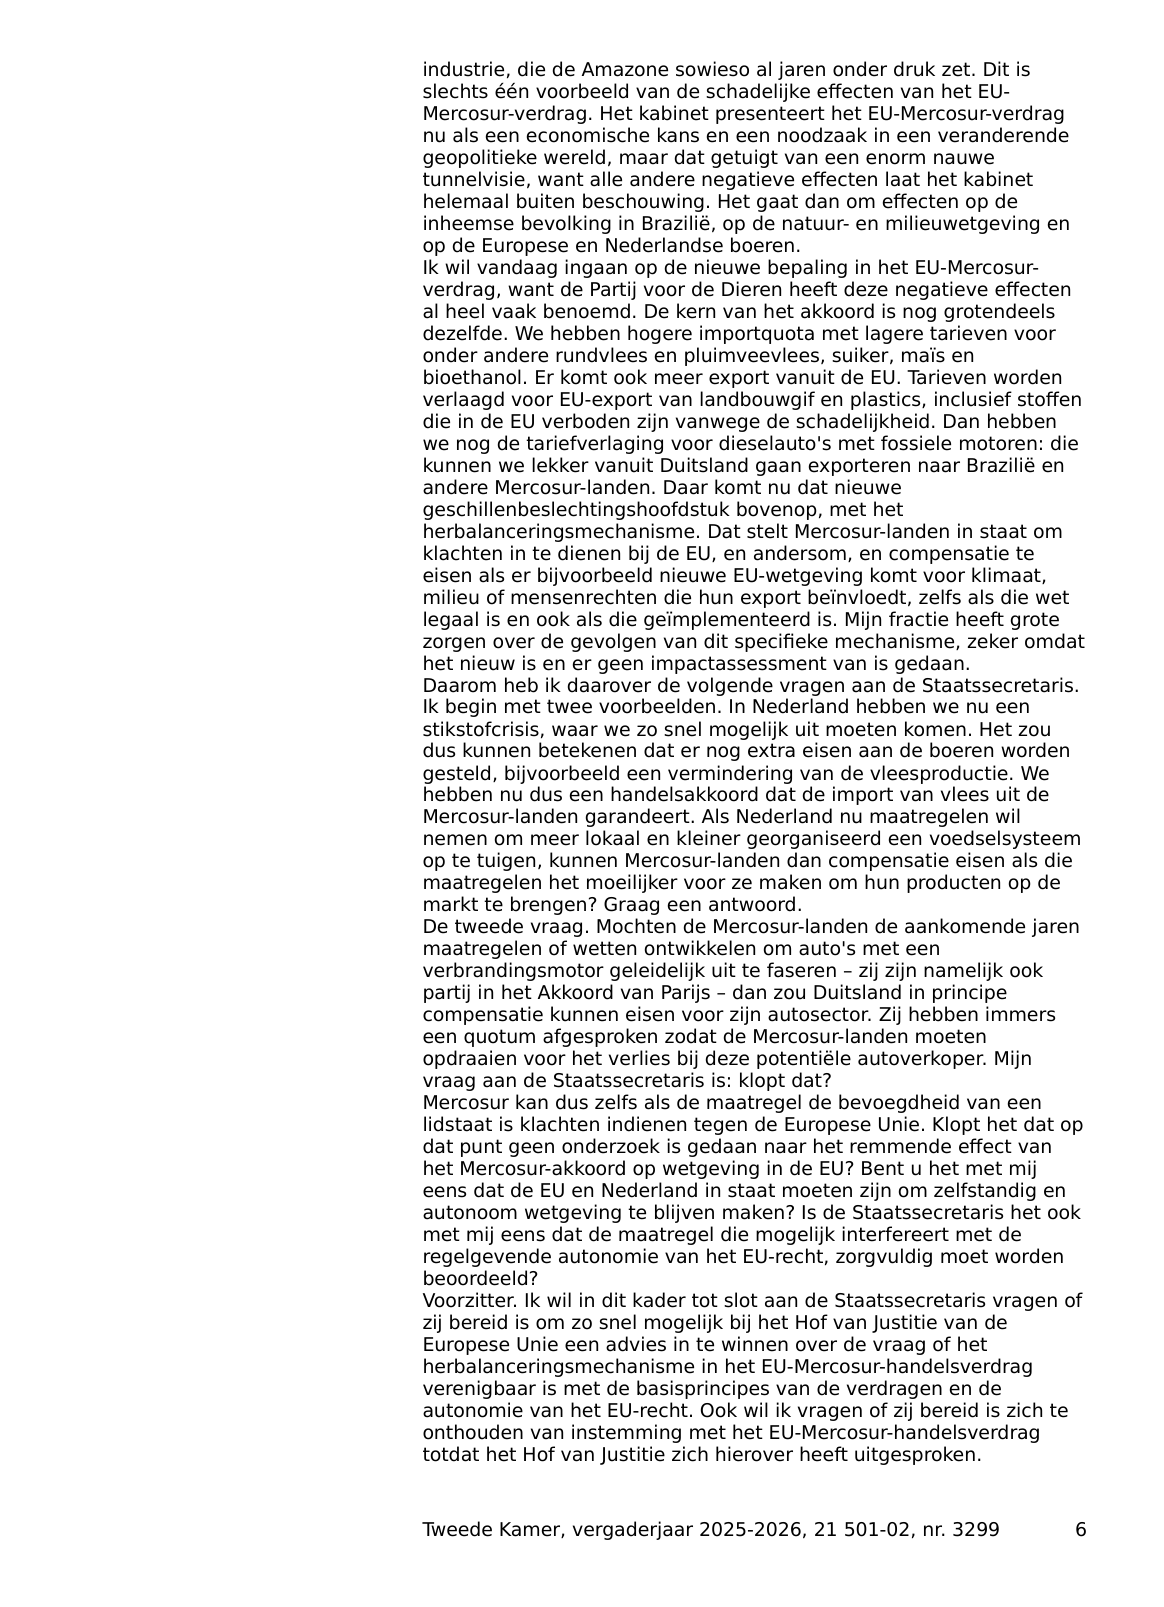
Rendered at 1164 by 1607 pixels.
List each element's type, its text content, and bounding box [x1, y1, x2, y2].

text Mercosur kan dus zelfs als de maatregel de bevoegdheid van een lidstaat is klachten indienen tegen de Europese Unie. Klopt het dat op dat punt geen onderzoek is gedaan naar het remmende effect van het Mercosur-akkoord op wetgeving in de EU? Bent u het met mij eens dat de EU en Nederland in staat moeten zijn om zelfstandig en autonoom wetgeving te blijven maken? Is de Staatssecretaris het ook met mij eens dat de maatregel die mogelijk interfereert met de regelgevende autonomie van het EU-recht, zorgvuldig moet worden beoordeeld? [422, 1092, 1087, 1290]
text Voorzitter. Ik wil in dit kader tot slot aan de Staatssecretaris vragen of zij bereid is om zo snel mogelijk bij het Hof van Justitie van de Europese Unie een advies in te winnen over de vraag of het herbalanceringsmechanisme in het EU-Mercosur-handelsverdrag verenigbaar is met de basisprincipes van de verdragen en de autonomie van het EU-recht. Ook wil ik vragen of zij bereid is zich te onthouden van instemming met het EU-Mercosur-handelsverdrag totdat het Hof van Justitie zich hierover heeft uitgesproken. [422, 1290, 1087, 1466]
text Ik wil vandaag ingaan op de nieuwe bepaling in het EU-Mercosur-verdrag, want de Partij voor de Dieren heeft deze negatieve effecten al heel vaak benoemd. De kern van het akkoord is nog grotendeels dezelfde. We hebben hogere importquota met lagere tarieven voor onder andere rundvlees en pluimveevlees, suiker, maïs en bioethanol. Er komt ook meer export vanuit de EU. Tarieven worden verlaagd voor EU-export van landbouwgif en plastics, inclusief stoffen die in de EU verboden zijn vanwege de schadelijkheid. Dan hebben we nog de tariefverlaging voor dieselauto's met fossiele motoren: die kunnen we lekker vanuit Duitsland gaan exporteren naar Brazilië en andere Mercosur-landen. Daar komt nu dat nieuwe geschillenbeslechtingshoofdstuk bovenop, met het herbalanceringsmechanisme. Dat stelt Mercosur-landen in staat om klachten in te dienen bij de EU, en andersom, en compensatie te eisen als er bijvoorbeeld nieuwe EU-wetgeving komt voor klimaat, milieu of mensenrechten die hun export beïnvloedt, zelfs als die wet legaal is en ook als die geïmplementeerd is. Mijn fractie heeft grote zorgen over de gevolgen van dit specifieke mechanisme, zeker omdat het nieuw is en er geen impactassessment van is gedaan. [422, 257, 1087, 674]
text Daarom heb ik daarover de volgende vragen aan de Staatssecretaris. Ik begin met twee voorbeelden. In Nederland hebben we nu een stikstofcrisis, waar we zo snel mogelijk uit moeten komen. Het zou dus kunnen betekenen dat er nog extra eisen aan de boeren worden gesteld, bijvoorbeeld een vermindering van de vleesproductie. We hebben nu dus een handelsakkoord dat de import van vlees uit de Mercosur-landen garandeert. Als Nederland nu maatregelen wil nemen om meer lokaal en kleiner georganiseerd een voedselsysteem op te tuigen, kunnen Mercosur-landen dan compensatie eisen als die maatregelen het moeilijker voor ze maken om hun producten op de markt te brengen? Graag een antwoord. [422, 674, 1087, 916]
text industrie, die de Amazone sowieso al jaren onder druk zet. Dit is slechts één voorbeeld van de schadelijke effecten van het EU-Mercosur-verdrag. Het kabinet presenteert het EU-Mercosur-verdrag nu als een economische kans en een noodzaak in een veranderende geopolitieke wereld, maar dat getuigt van een enorm nauwe tunnelvisie, want alle andere negatieve effecten laat het kabinet helemaal buiten beschouwing. Het gaat dan om effecten op de inheemse bevolking in Brazilië, op de natuur- en milieuwetgeving en op de Europese en Nederlandse boeren. [422, 59, 1087, 257]
text De tweede vraag. Mochten de Mercosur-landen de aankomende jaren maatregelen of wetten ontwikkelen om auto's met een verbrandingsmotor geleidelijk uit te faseren – zij zijn namelijk ook partij in het Akkoord van Parijs – dan zou Duitsland in principe compensatie kunnen eisen voor zijn autosector. Zij hebben immers een quotum afgesproken zodat de Mercosur-landen moeten opdraaien voor het verlies bij deze potentiële autoverkoper. Mijn vraag aan de Staatssecretaris is: klopt dat? [422, 916, 1087, 1092]
